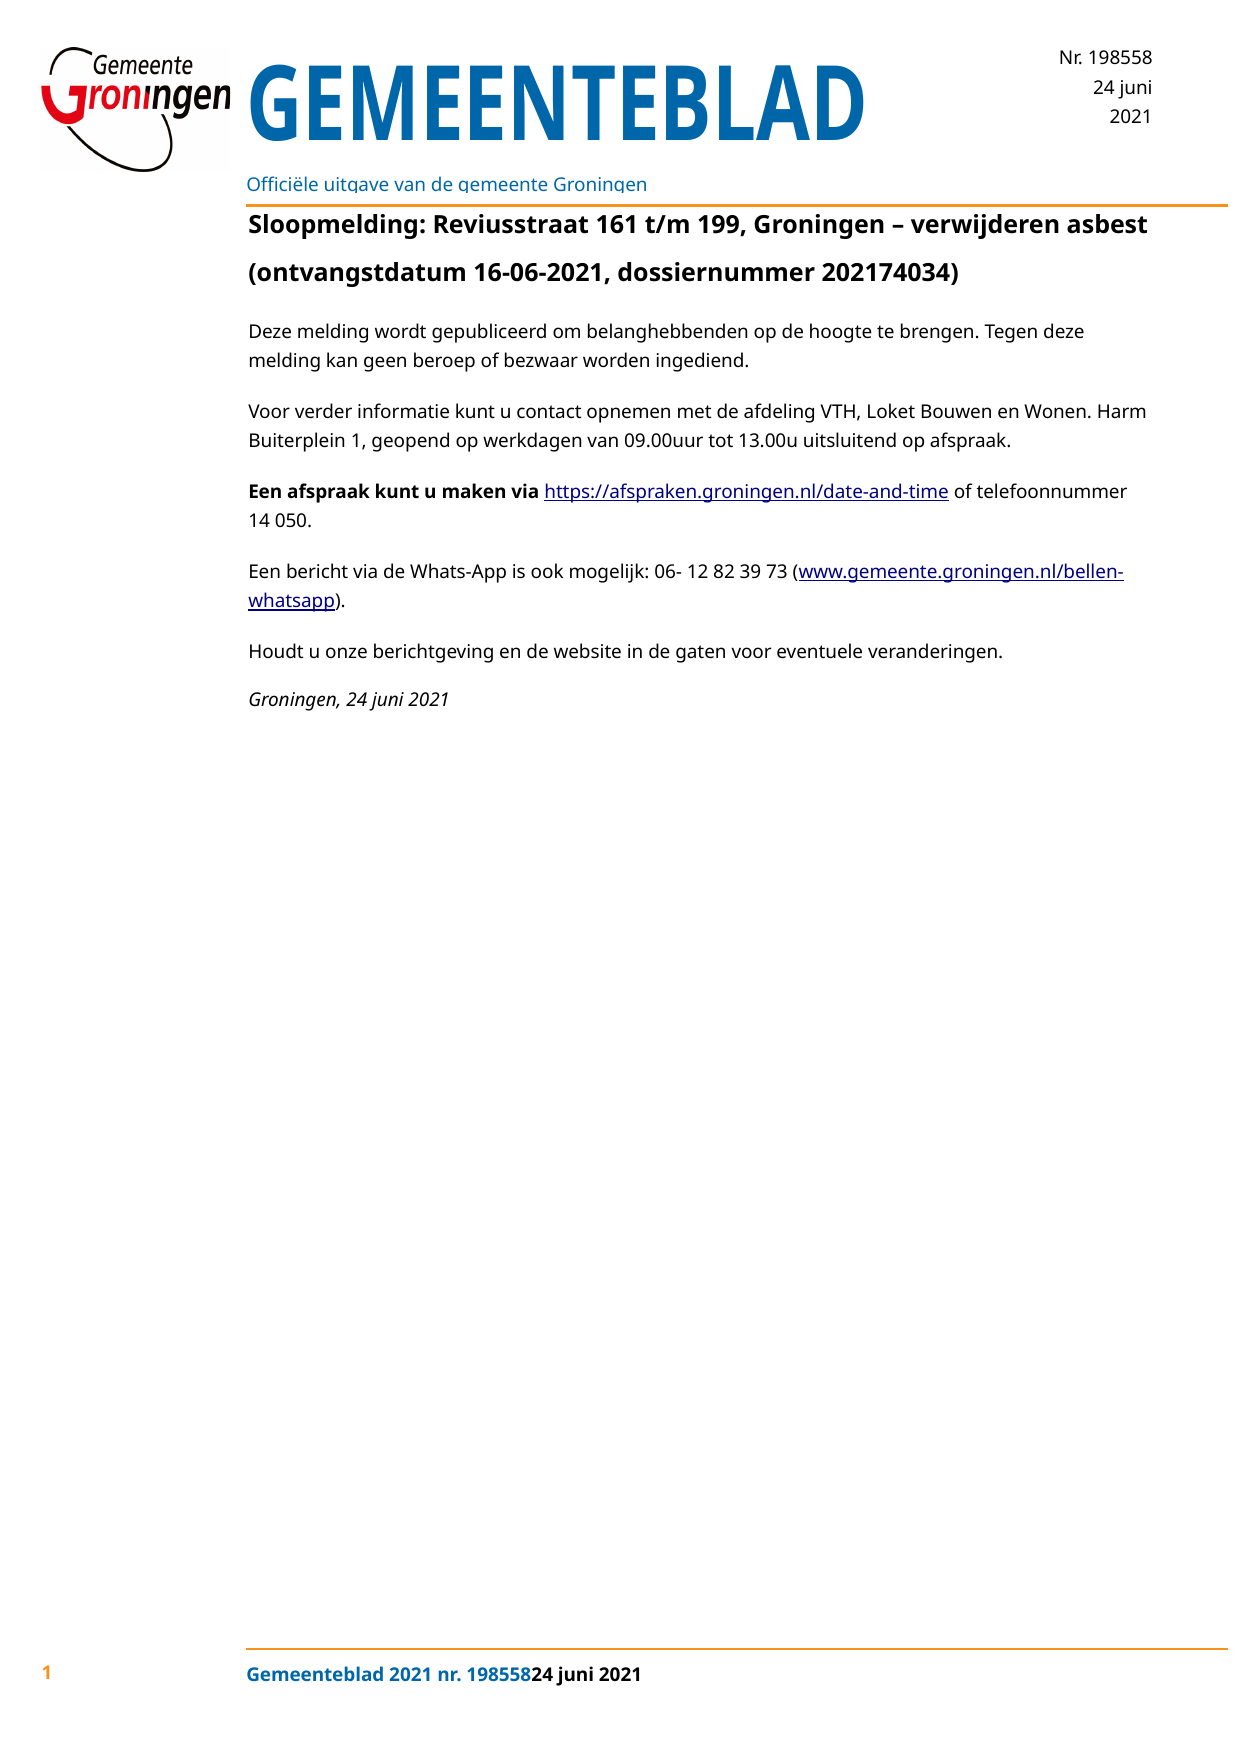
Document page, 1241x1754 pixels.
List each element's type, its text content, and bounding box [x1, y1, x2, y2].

text Deze melding wordt gepubliceerd om belanghebbenden op de hoogte te brengen. Tegen deze melding kan geen beroep of bezwaar worden ingediend. [248, 318, 1152, 373]
picture [41, 47, 231, 172]
text Een bericht via de Whats-App is ook mogelijk: 06- 12 82 39 73 (www.gemeente.groningen.nl/bellen-whatsapp). [248, 558, 1152, 613]
text Sloopmelding: Reviusstraat 161 t/m 199, Groningen – verwijderen asbest (ontvangstdatum 16-06-2021, dossiernummer 202174034) [248, 207, 1152, 288]
text Houdt u onze berichtgeving en de website in de gaten voor eventuele veranderingen. [248, 638, 1152, 664]
text Een afspraak kunt u maken via https://afspraken.groningen.nl/date-and-time of telefoonnummer 14 050. [248, 478, 1152, 533]
text Groningen, 24 juni 2021 [248, 686, 1152, 711]
text Voor verder informatie kunt u contact opnemen met de afdeling VTH, Loket Bouwen en Wonen. Harm Buiterplein 1, geopend op werkdagen van 09.00uur tot 13.00u uitsluitend op afspraak. [248, 398, 1152, 453]
